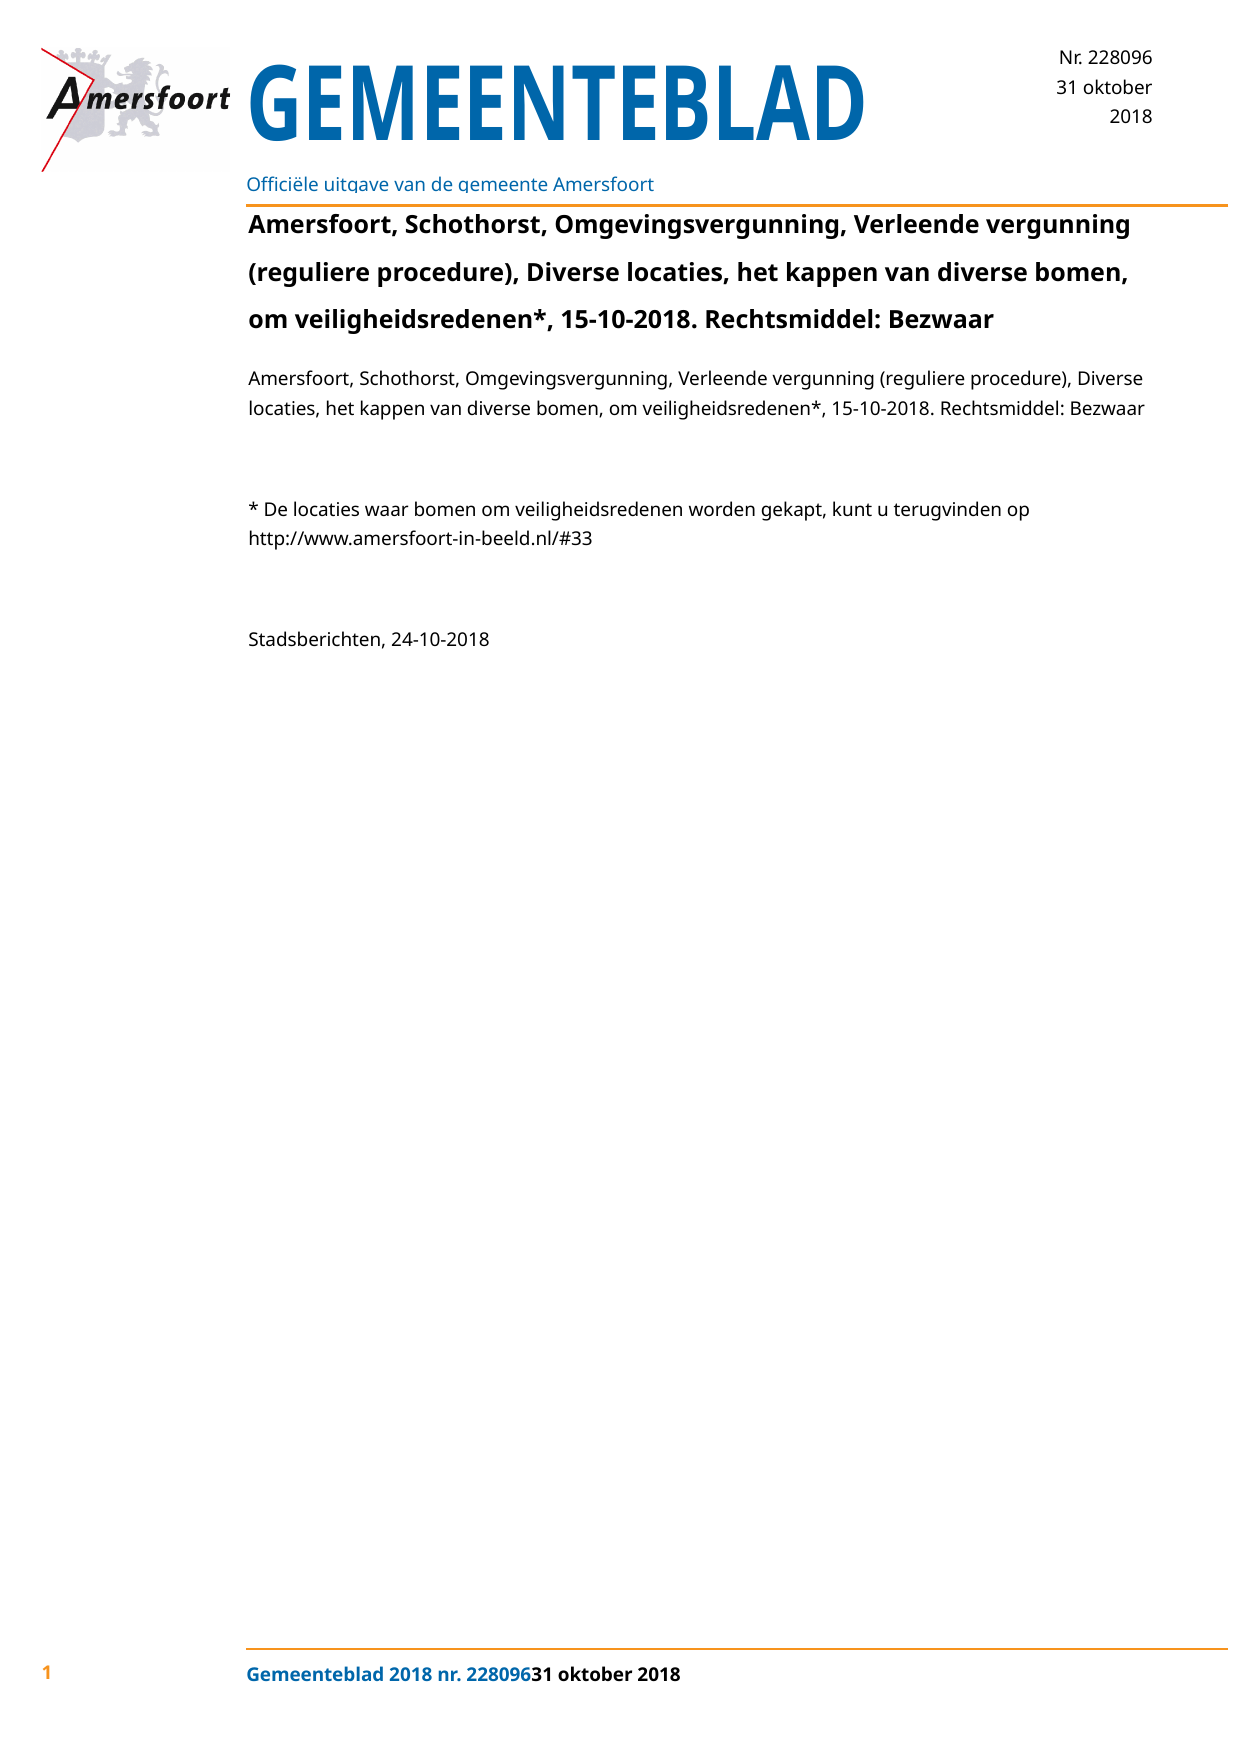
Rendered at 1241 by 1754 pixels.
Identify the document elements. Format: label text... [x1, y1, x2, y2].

text Amersfoort, Schothorst, Omgevingsvergunning, Verleende vergunning (reguliere procedure), Diverse locaties, het kappen van diverse bomen, om veiligheidsredenen*, 15-10-2018. Rechtsmiddel: Bezwaar [248, 207, 1152, 336]
picture [41, 47, 231, 172]
text Amersfoort, Schothorst, Omgevingsvergunning, Verleende vergunning (reguliere procedure), Diverse locaties, het kappen van diverse bomen, om veiligheidsredenen*, 15-10-2018. Rechtsmiddel: Bezwaar [248, 366, 1152, 421]
text Stadsberichten, 24-10-2018 [248, 626, 1152, 652]
text * De locaties waar bomen om veiligheidsredenen worden gekapt, kunt u terugvinden op http://www.amersfoort-in-beeld.nl/#33 [248, 496, 1152, 551]
